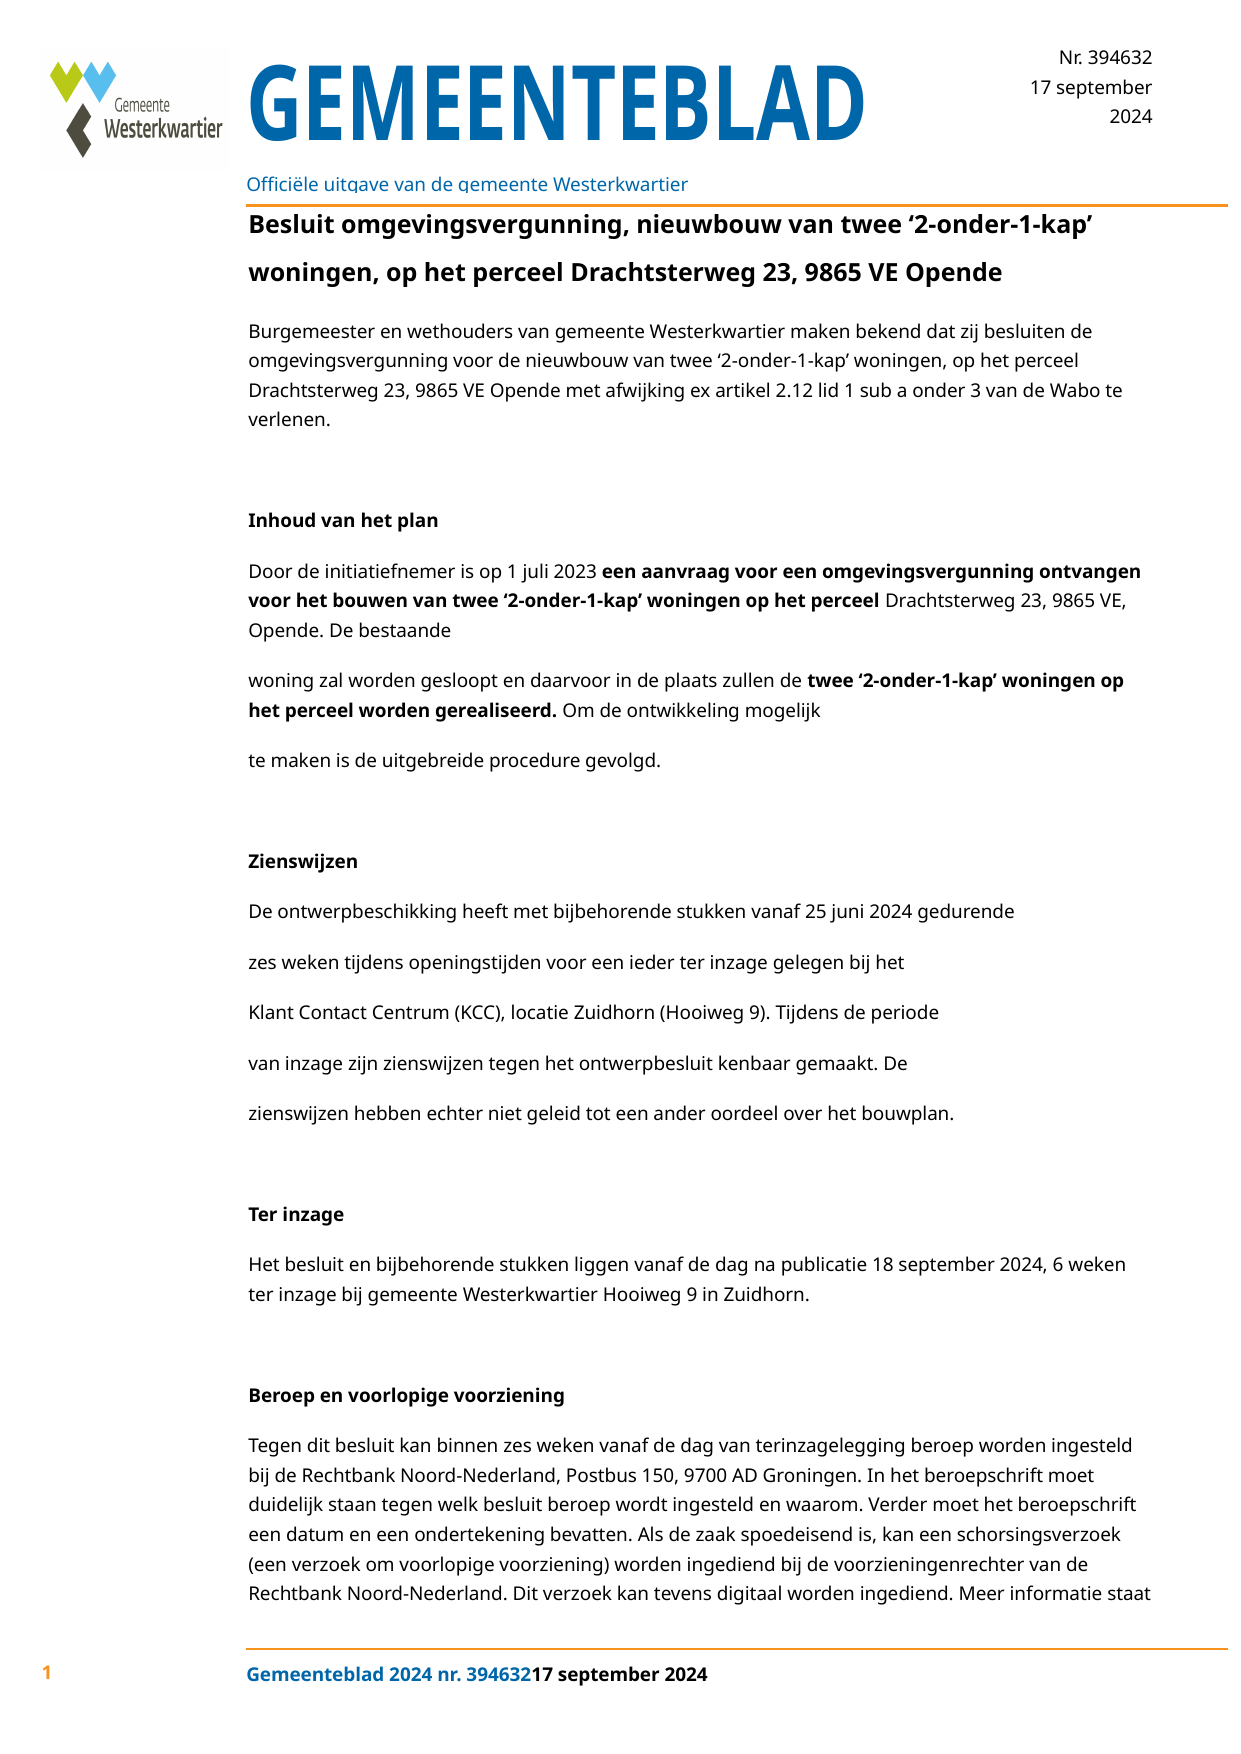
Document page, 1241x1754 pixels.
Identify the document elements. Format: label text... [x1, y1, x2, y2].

text Door de initiatiefnemer is op 1 juli 2023 een aanvraag voor een omgevingsvergunning ontvangen voor het bouwen van twee ‘2-onder-1-kap’ woningen op het perceel Drachtsterweg 23, 9865 VE, Opende. De bestaande [248, 558, 1152, 643]
text Klant Contact Centrum (KCC), locatie Zuidhorn (Hooiweg 9). Tijdens de periode [248, 999, 1152, 1025]
text Tegen dit besluit kan binnen zes weken vanaf de dag van terinzagelegging beroep worden ingesteld bij de Rechtbank Noord-Nederland, Postbus 150, 9700 AD Groningen. In het beroepschrift moet duidelijk staan tegen welk besluit beroep wordt ingesteld en waarom. Verder moet het beroepschrift een datum en een ondertekening bevatten. Als de zaak spoedeisend is, kan een schorsingsverzoek (een verzoek om voorlopige voorziening) worden ingediend bij de voorzieningenrechter van de Rechtbank Noord-Nederland. Dit verzoek kan tevens digitaal worden ingediend. Meer informatie staat [248, 1432, 1152, 1606]
text Ter inzage [248, 1201, 1152, 1227]
text Inhoud van het plan [248, 507, 1152, 533]
text Het besluit en bijbehorende stukken liggen vanaf de dag na publicatie 18 september 2024, 6 weken ter inzage bij gemeente Westerkwartier Hooiweg 9 in Zuidhorn. [248, 1252, 1152, 1307]
text Zienswijzen [248, 848, 1152, 874]
text De ontwerpbeschikking heeft met bijbehorende stukken vanaf 25 juni 2024 gedurende [248, 899, 1152, 924]
text zienswijzen hebben echter niet geleid tot een ander oordeel over het bouwplan. [248, 1100, 1152, 1126]
text Burgemeester en wethouders van gemeente Westerkwartier maken bekend dat zij besluiten de omgevingsvergunning voor de nieuwbouw van twee ‘2-onder-1-kap’ woningen, op het perceel Drachtsterweg 23, 9865 VE Opende met afwijking ex artikel 2.12 lid 1 sub a onder 3 van de Wabo te verlenen. [248, 318, 1152, 432]
text Beroep en voorlopige voorziening [248, 1382, 1152, 1408]
text Besluit omgevingsvergunning, nieuwbouw van twee ‘2-onder-1-kap’ woningen, op het perceel Drachtsterweg 23, 9865 VE Opende [248, 207, 1152, 288]
picture [41, 47, 231, 172]
text woning zal worden gesloopt en daarvoor in de plaats zullen de twee ‘2-onder-1-kap’ woningen op het perceel worden gerealiseerd. Om de ontwikkeling mogelijk [248, 667, 1152, 723]
text zes weken tijdens openingstijden voor een ieder ter inzage gelegen bij het [248, 949, 1152, 975]
text van inzage zijn zienswijzen tegen het ontwerpbesluit kenbaar gemaakt. De [248, 1050, 1152, 1076]
text te maken is de uitgebreide procedure gevolgd. [248, 747, 1152, 773]
